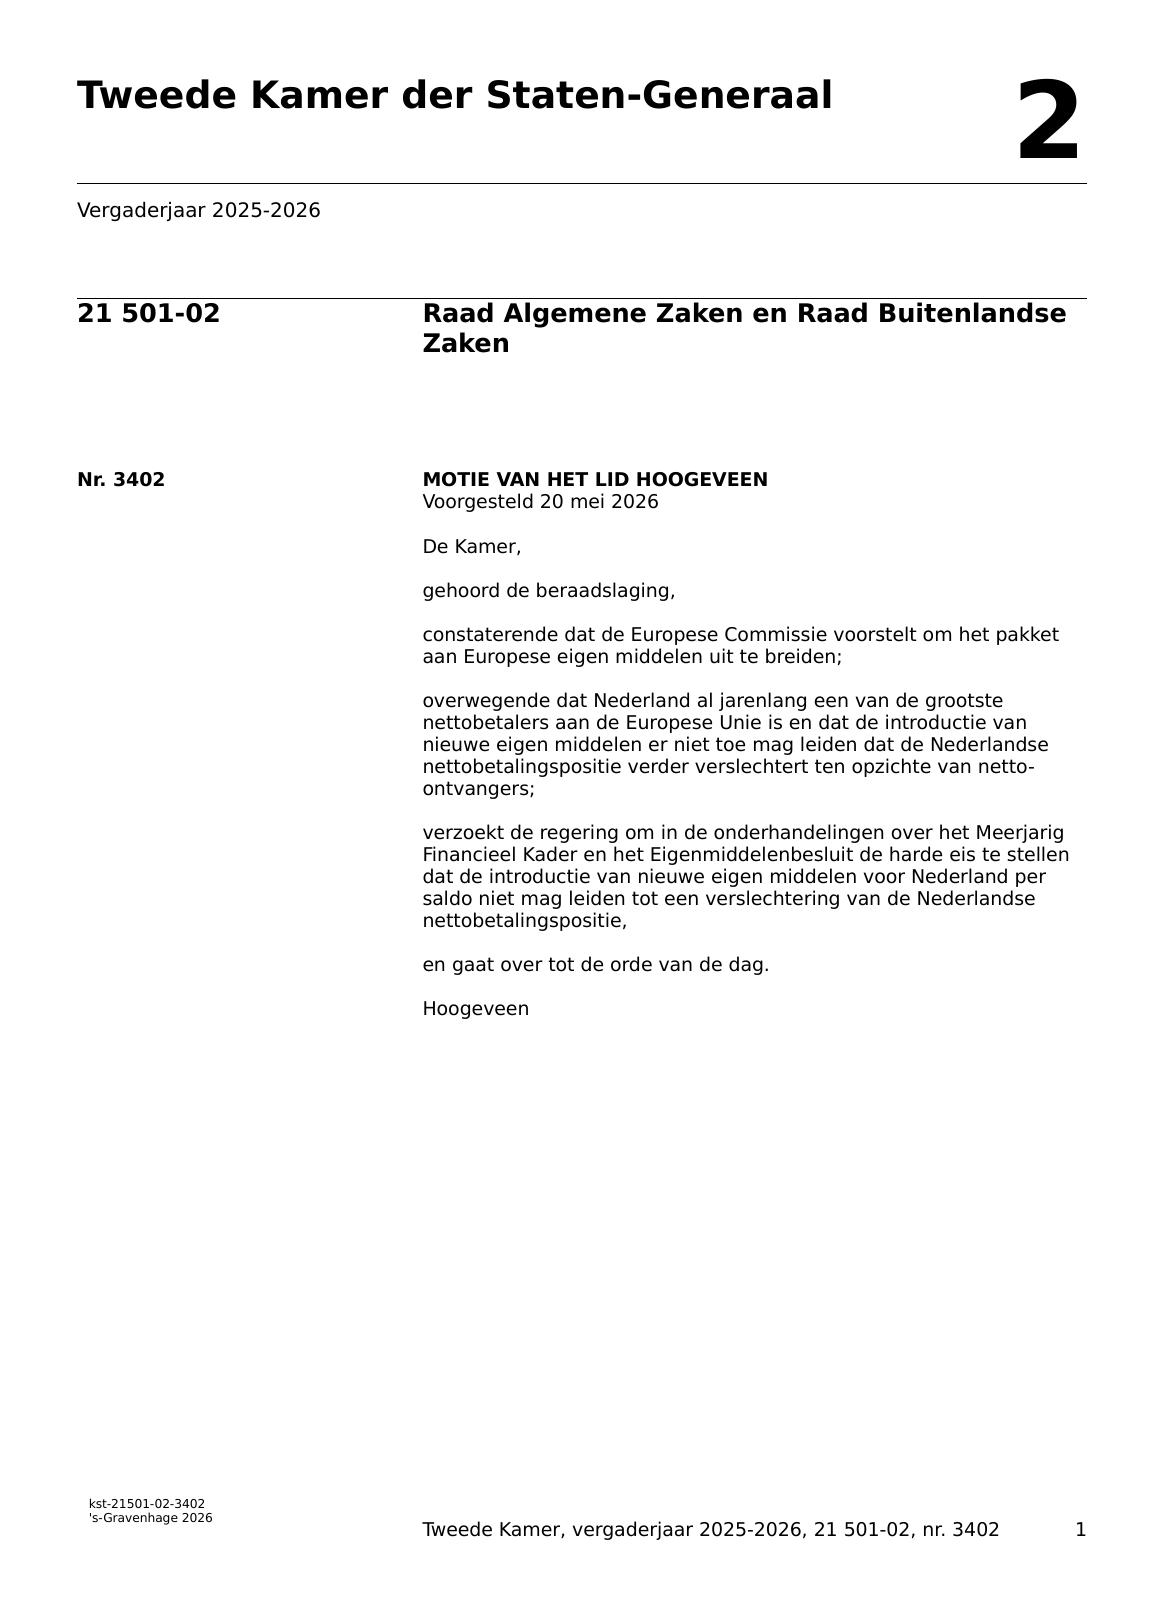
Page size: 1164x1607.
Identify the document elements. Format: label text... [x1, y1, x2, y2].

text 's-Gravenhage 2026 [88, 1511, 323, 1525]
subtitle 21 501-02 Raad Algemene Zaken en Raad Buitenlandse Zaken [77, 299, 1087, 358]
text De Kamer, [422, 536, 1087, 557]
text verzoekt de regering om in de onderhandelingen over het Meerjarig Financieel Kader en het Eigenmiddelenbesluit de harde eis te stellen dat de introductie van nieuwe eigen middelen voor Nederland per saldo niet mag leiden tot een verslechtering van de Nederlandse nettobetalingspositie, [422, 822, 1087, 932]
text overwegende dat Nederland al jarenlang een van de grootste nettobetalers aan de Europese Unie is en dat de introductie van nieuwe eigen middelen er niet toe mag leiden dat de Nederlandse nettobetalingspositie verder verslechtert ten opzichte van netto-ontvangers; [422, 690, 1087, 800]
table_header Tweede Kamer der Staten-Generaal [77, 59, 886, 183]
text Hoogeveen [422, 998, 1087, 1020]
table_cell Vergaderjaar 2025-2026 [77, 184, 1087, 298]
subtitle Nr. 3402 MOTIE VAN HET LID HOOGEVEEN [77, 469, 1087, 491]
text Voorgesteld 20 mei 2026 [422, 491, 1087, 513]
text constaterende dat de Europese Commissie voorstelt om het pakket aan Europese eigen middelen uit te breiden; [422, 624, 1087, 668]
text kst-21501-02-3402 [88, 1497, 323, 1511]
text en gaat over tot de orde van de dag. [422, 954, 1087, 976]
text gehoord de beraadslaging, [422, 580, 1087, 602]
table_header 2 [886, 59, 1087, 183]
